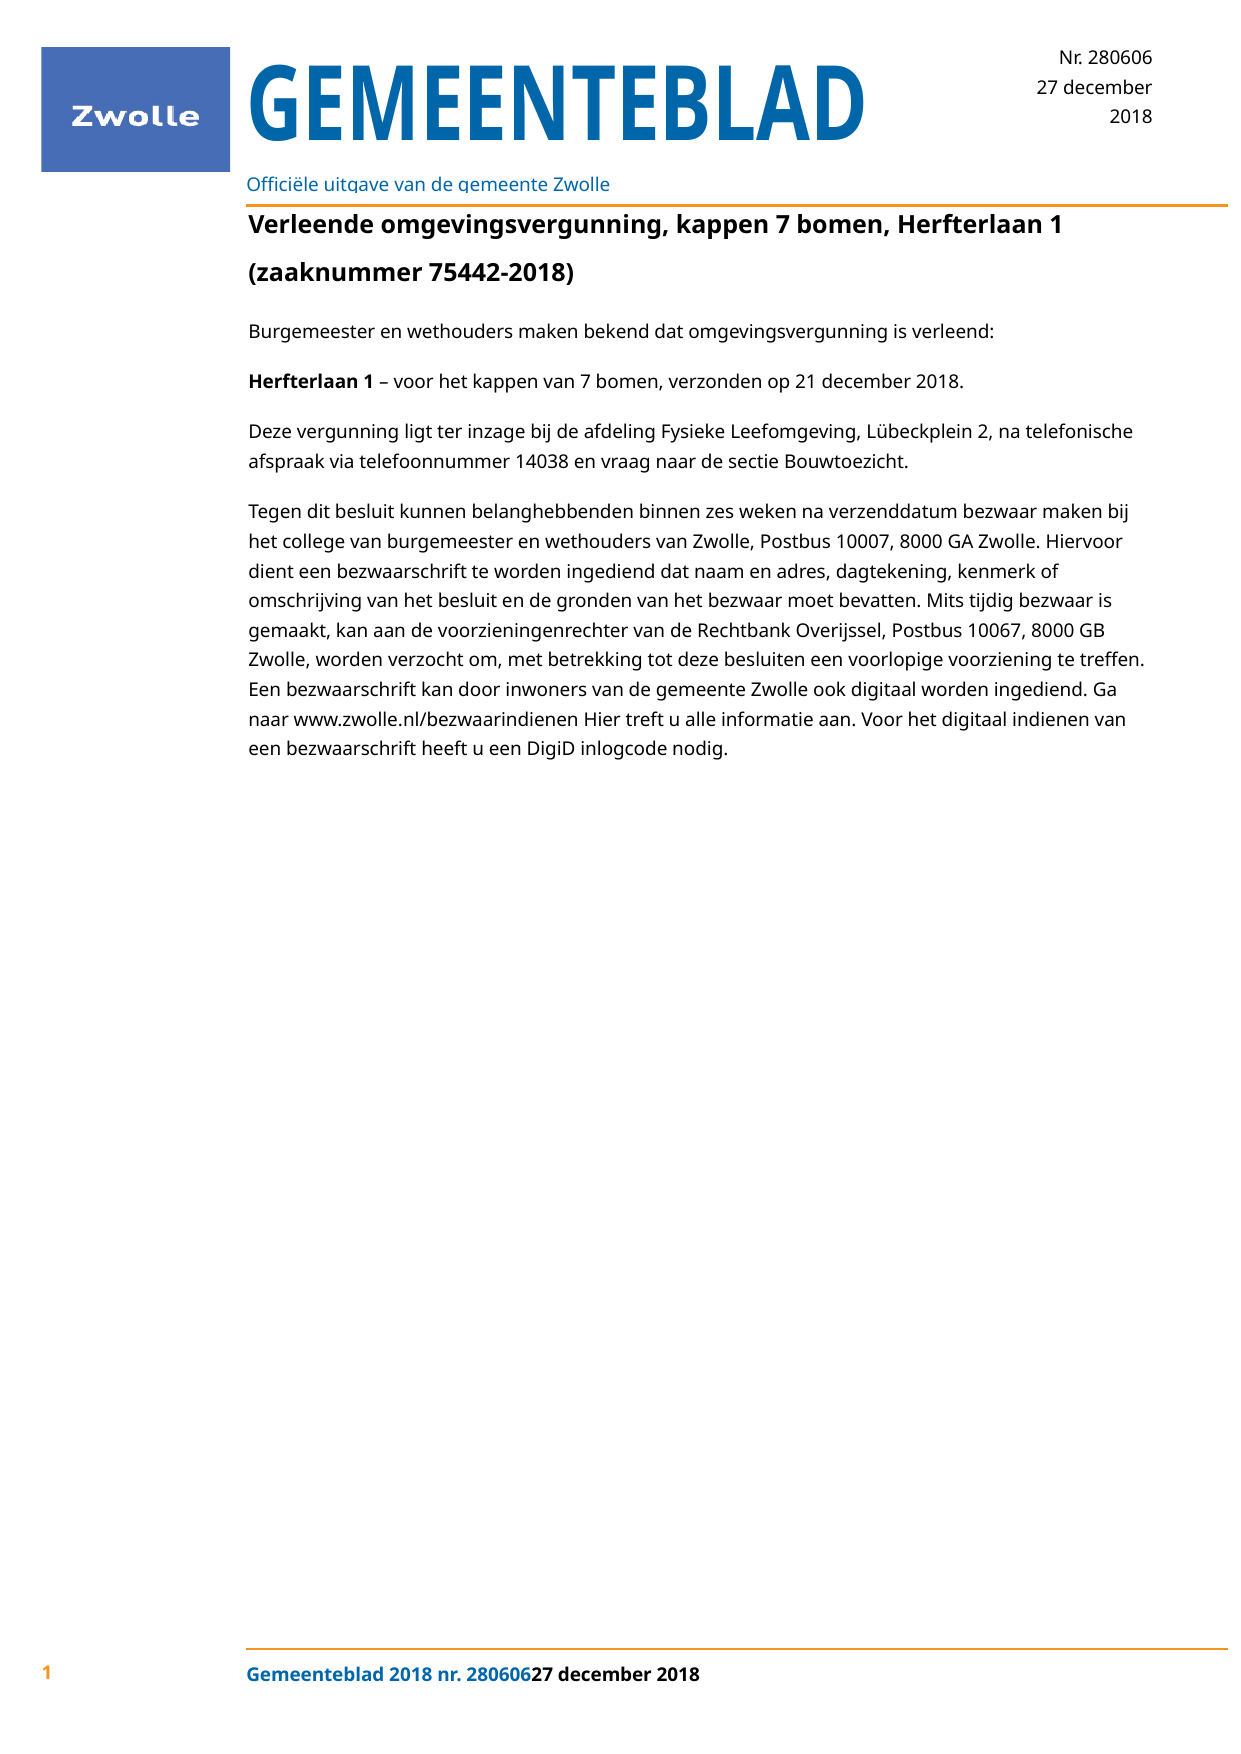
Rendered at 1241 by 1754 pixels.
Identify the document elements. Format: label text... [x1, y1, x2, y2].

text Verleende omgevingsvergunning, kappen 7 bomen, Herfterlaan 1 (zaaknummer 75442-2018) [248, 207, 1152, 288]
text Deze vergunning ligt ter inzage bij de afdeling Fysieke Leefomgeving, Lübeckplein 2, na telefonische afspraak via telefoonnummer 14038 en vraag naar de sectie Bouwtoezicht. [248, 419, 1152, 474]
picture [41, 47, 231, 172]
text Burgemeester en wethouders maken bekend dat omgevingsvergunning is verleend: [248, 318, 1152, 344]
text Herfterlaan 1 – voor het kappen van 7 bomen, verzonden op 21 december 2018. [248, 368, 1152, 394]
text Tegen dit besluit kunnen belanghebbenden binnen zes weken na verzenddatum bezwaar maken bij het college van burgemeester en wethouders van Zwolle, Postbus 10007, 8000 GA Zwolle. Hiervoor dient een bezwaarschrift te worden ingediend dat naam en adres, dagtekening, kenmerk of omschrijving van het besluit en de gronden van het bezwaar moet bevatten. Mits tijdig bezwaar is gemaakt, kan aan de voorzieningenrechter van de Rechtbank Overijssel, Postbus 10067, 8000 GB Zwolle, worden verzocht om, met betrekking tot deze besluiten een voorlopige voorziening te treffen. Een bezwaarschrift kan door inwoners van de gemeente Zwolle ook digitaal worden ingediend. Ga naar www.zwolle.nl/bezwaarindienen Hier treft u alle informatie aan. Voor het digitaal indienen van een bezwaarschrift heeft u een DigiD inlogcode nodig. [248, 499, 1152, 761]
